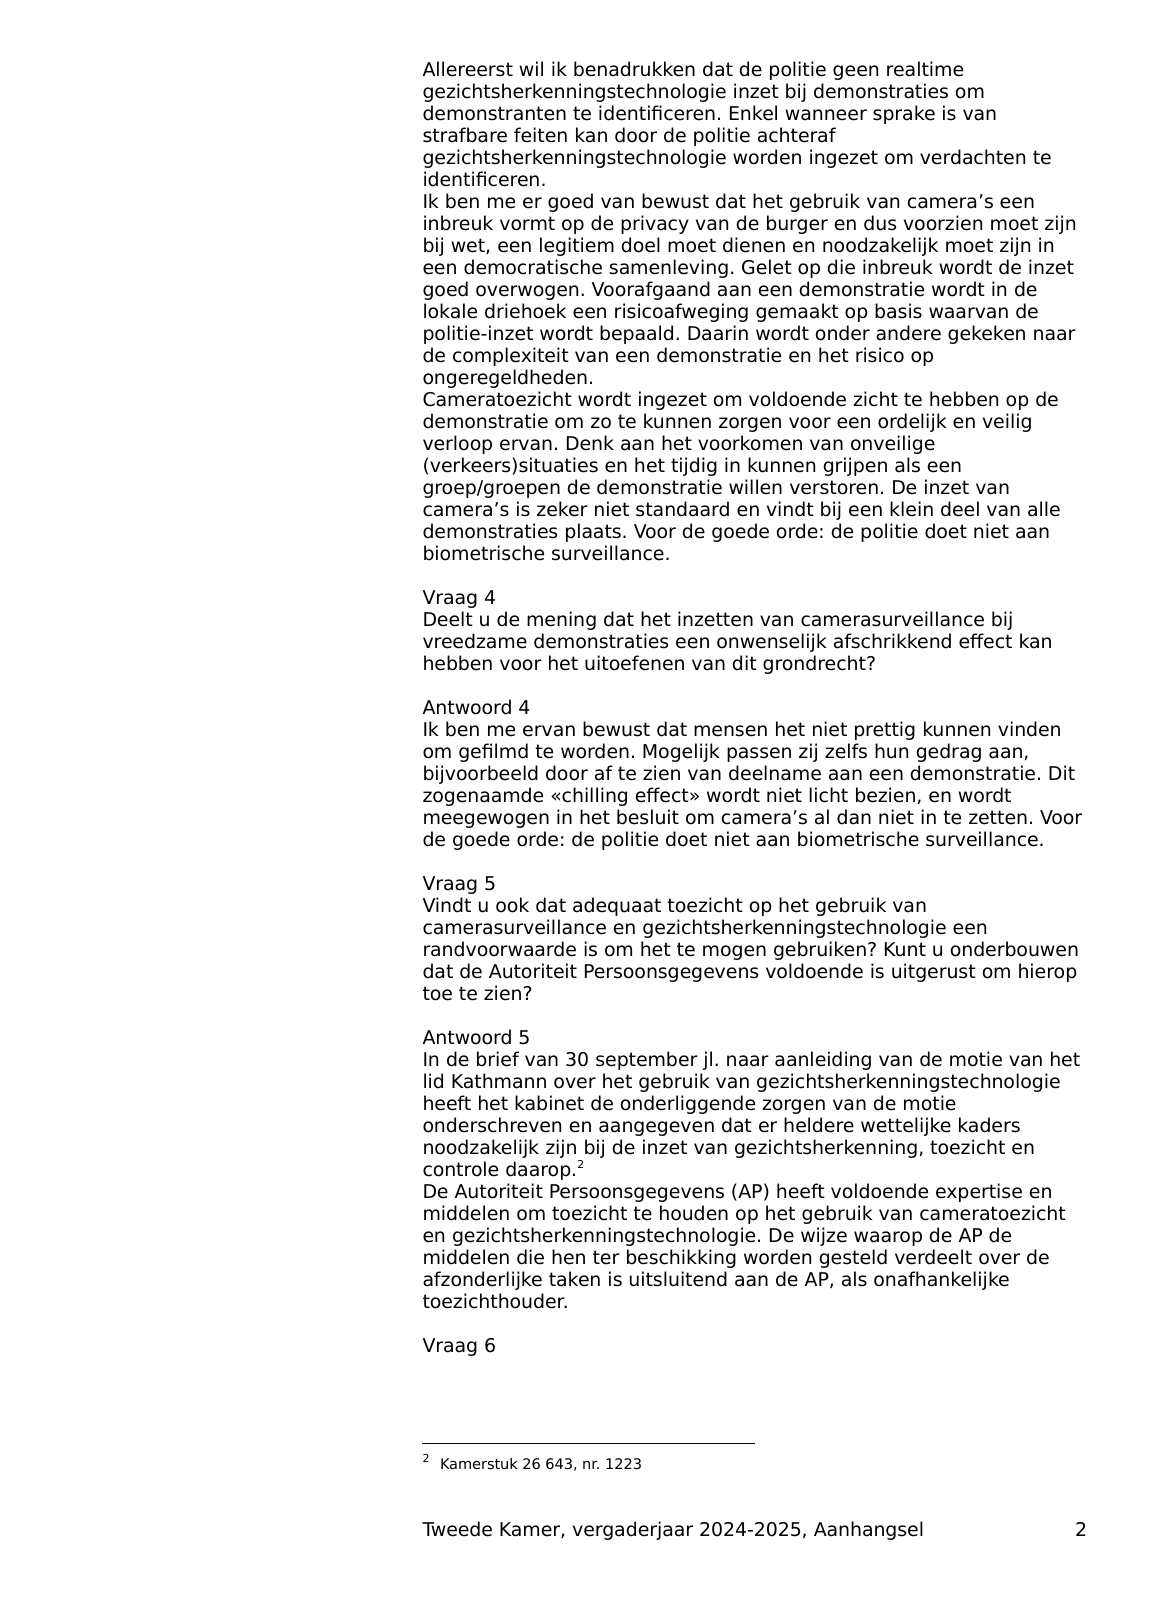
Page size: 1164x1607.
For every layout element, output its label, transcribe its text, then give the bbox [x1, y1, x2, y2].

text Vindt u ook dat adequaat toezicht op het gebruik van camerasurveillance en gezichtsherkenningstechnologie een randvoorwaarde is om het te mogen gebruiken? Kunt u onderbouwen dat de Autoriteit Persoonsgegevens voldoende is uitgerust om hierop toe te zien? [422, 895, 1087, 1005]
text Ik ben me ervan bewust dat mensen het niet prettig kunnen vinden om gefilmd te worden. Mogelijk passen zij zelfs hun gedrag aan, bijvoorbeeld door af te zien van deelname aan een demonstratie. Dit zogenaamde «chilling effect» wordt niet licht bezien, en wordt meegewogen in het besluit om camera’s al dan niet in te zetten. Voor de goede orde: de politie doet niet aan biometrische surveillance. [422, 719, 1087, 851]
text In de brief van 30 september jl. naar aanleiding van de motie van het lid Kathmann over het gebruik van gezichtsherkenningstechnologie heeft het kabinet de onderliggende zorgen van de motie onderschreven en aangegeven dat er heldere wettelijke kaders noodzakelijk zijn bij de inzet van gezichtsherkenning, toezicht en controle daarop. [422, 1049, 1087, 1181]
text Cameratoezicht wordt ingezet om voldoende zicht te hebben op de demonstratie om zo te kunnen zorgen voor een ordelijk en veilig verloop ervan. Denk aan het voorkomen van onveilige (verkeers)situaties en het tijdig in kunnen grijpen als een groep/groepen de demonstratie willen verstoren. De inzet van camera’s is zeker niet standaard en vindt bij een klein deel van alle demonstraties plaats. Voor de goede orde: de politie doet niet aan biometrische surveillance. [422, 389, 1087, 564]
text Kamerstuk 26 643, nr. 1223 [422, 1452, 1087, 1474]
text Ik ben me er goed van bewust dat het gebruik van camera’s een inbreuk vormt op de privacy van de burger en dus voorzien moet zijn bij wet, een legitiem doel moet dienen en noodzakelijk moet zijn in een democratische samenleving. Gelet op die inbreuk wordt de inzet goed overwogen. Voorafgaand aan een demonstratie wordt in de lokale driehoek een risicoafweging gemaakt op basis waarvan de politie-inzet wordt bepaald. Daarin wordt onder andere gekeken naar de complexiteit van een demonstratie en het risico op ongeregeldheden. [422, 191, 1087, 389]
text Deelt u de mening dat het inzetten van camerasurveillance bij vreedzame demonstraties een onwenselijk afschrikkend effect kan hebben voor het uitoefenen van dit grondrecht? [422, 609, 1087, 675]
text Vraag 6 [422, 1335, 1087, 1357]
text De Autoriteit Persoonsgegevens (AP) heeft voldoende expertise en middelen om toezicht te houden op het gebruik van cameratoezicht en gezichtsherkenningstechnologie. De wijze waarop de AP de middelen die hen ter beschikking worden gesteld verdeelt over de afzonderlijke taken is uitsluitend aan de AP, als onafhankelijke toezichthouder. [422, 1181, 1087, 1313]
text Vraag 5 [422, 873, 1087, 895]
text Antwoord 4 [422, 697, 1087, 719]
text Allereerst wil ik benadrukken dat de politie geen realtime gezichtsherkenningstechnologie inzet bij demonstraties om demonstranten te identificeren. Enkel wanneer sprake is van strafbare feiten kan door de politie achteraf gezichtsherkenningstechnologie worden ingezet om verdachten te identificeren. [422, 59, 1087, 191]
text Antwoord 5 [422, 1027, 1087, 1049]
text Vraag 4 [422, 587, 1087, 609]
